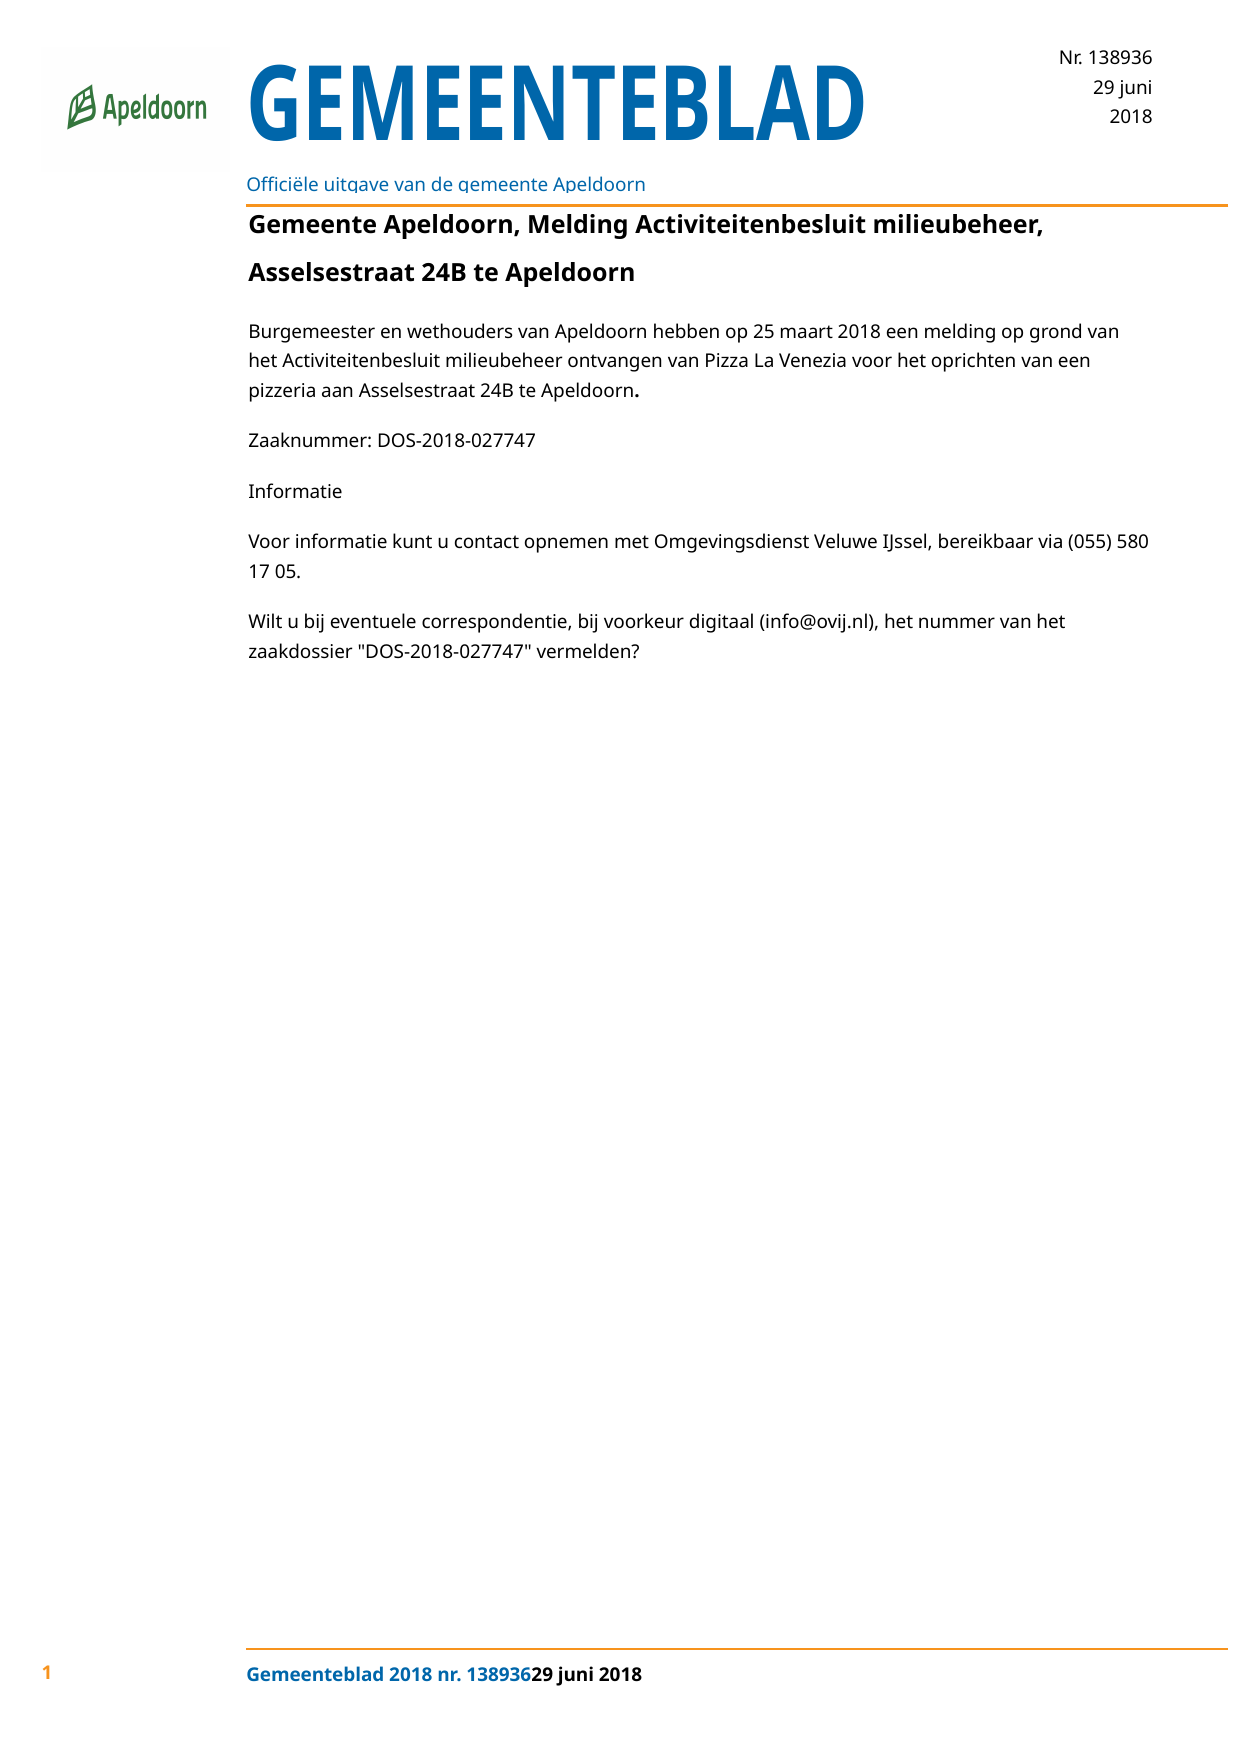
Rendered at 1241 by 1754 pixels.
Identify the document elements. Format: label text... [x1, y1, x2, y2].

text Informatie [248, 478, 1152, 504]
text Voor informatie kunt u contact opnemen met Omgevingsdienst Veluwe IJssel, bereikbaar via (055) 580 17 05. [248, 528, 1152, 584]
text Zaaknummer: DOS-2018-027747 [248, 427, 1152, 453]
picture [41, 47, 231, 172]
text Wilt u bij eventuele correspondentie, bij voorkeur digitaal (info@ovij.nl), het nummer van het zaakdossier "DOS-2018-027747" vermelden? [248, 608, 1152, 664]
text Gemeente Apeldoorn, Melding Activiteitenbesluit milieubeheer, Asselsestraat 24B te Apeldoorn [248, 207, 1152, 288]
text Burgemeester en wethouders van Apeldoorn hebben op 25 maart 2018 een melding op grond van het Activiteitenbesluit milieubeheer ontvangen van Pizza La Venezia voor het oprichten van een pizzeria aan Asselsestraat 24B te Apeldoorn. [248, 318, 1152, 403]
